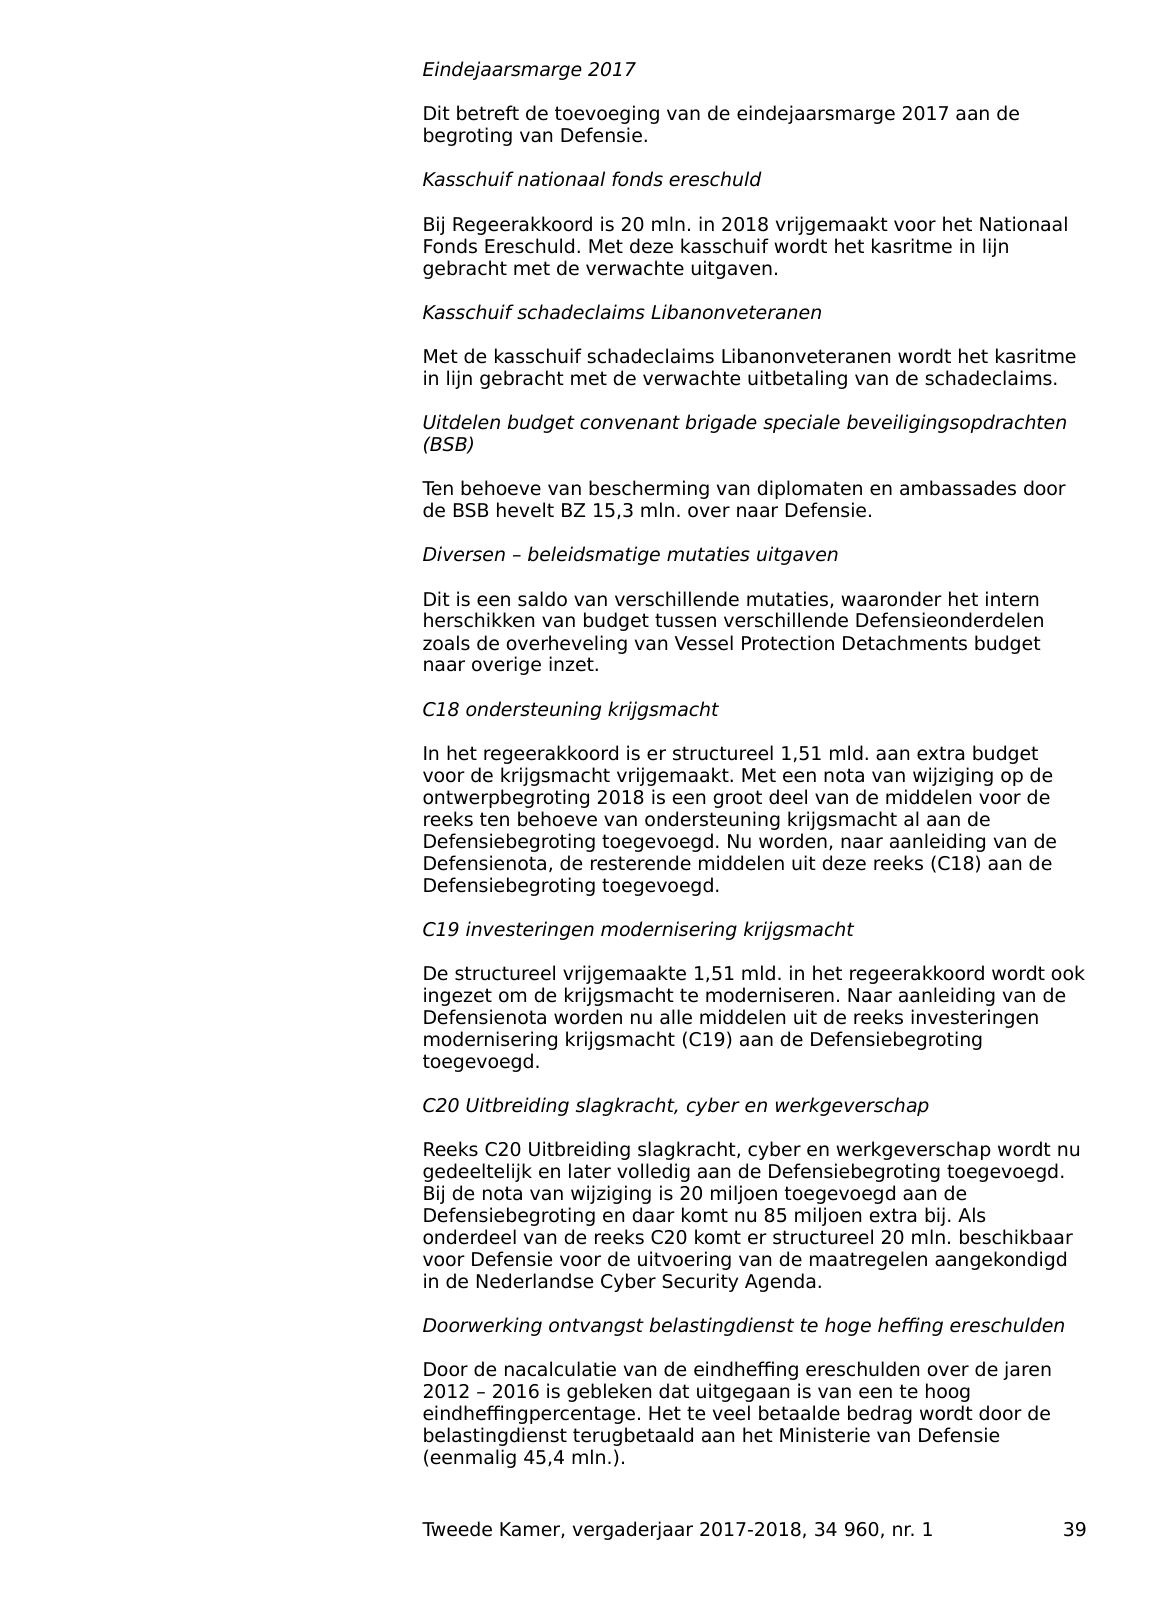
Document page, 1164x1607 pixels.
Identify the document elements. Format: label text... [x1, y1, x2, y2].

subtitle C20 Uitbreiding slagkracht, cyber en werkgeverschap [422, 1095, 1087, 1117]
subtitle Doorwerking ontvangst belastingdienst te hoge heffing ereschulden [422, 1315, 1087, 1337]
text Reeks C20 Uitbreiding slagkracht, cyber en werkgeverschap wordt nu gedeeltelijk en later volledig aan de Defensiebegroting toegevoegd. Bij de nota van wijziging is 20 miljoen toegevoegd aan de Defensiebegroting en daar komt nu 85 miljoen extra bij. Als onderdeel van de reeks C20 komt er structureel 20 mln. beschikbaar voor Defensie voor de uitvoering van de maatregelen aangekondigd in de Nederlandse Cyber Security Agenda. [422, 1139, 1087, 1293]
subtitle C19 investeringen modernisering krijgsmacht [422, 919, 1087, 941]
subtitle Diversen – beleidsmatige mutaties uitgaven [422, 544, 1087, 566]
text De structureel vrijgemaakte 1,51 mld. in het regeerakkoord wordt ook ingezet om de krijgsmacht te moderniseren. Naar aanleiding van de Defensienota worden nu alle middelen uit de reeks investeringen modernisering krijgsmacht (C19) aan de Defensiebegroting toegevoegd. [422, 963, 1087, 1073]
subtitle Kasschuif nationaal fonds ereschuld [422, 169, 1087, 191]
text Met de kasschuif schadeclaims Libanonveteranen wordt het kasritme in lijn gebracht met de verwachte uitbetaling van de schadeclaims. [422, 346, 1087, 390]
text In het regeerakkoord is er structureel 1,51 mld. aan extra budget voor de krijgsmacht vrijgemaakt. Met een nota van wijziging op de ontwerpbegroting 2018 is een groot deel van de middelen voor de reeks ten behoeve van ondersteuning krijgsmacht al aan de Defensiebegroting toegevoegd. Nu worden, naar aanleiding van de Defensienota, de resterende middelen uit deze reeks (C18) aan de Defensiebegroting toegevoegd. [422, 743, 1087, 897]
text Dit betreft de toevoeging van de eindejaarsmarge 2017 aan de begroting van Defensie. [422, 103, 1087, 147]
subtitle Eindejaarsmarge 2017 [422, 59, 1087, 81]
text Dit is een saldo van verschillende mutaties, waaronder het intern herschikken van budget tussen verschillende Defensieonderdelen zoals de overheveling van Vessel Protection Detachments budget naar overige inzet. [422, 588, 1087, 676]
text Door de nacalculatie van de eindheffing ereschulden over de jaren 2012 – 2016 is gebleken dat uitgegaan is van een te hoog eindheffingpercentage. Het te veel betaalde bedrag wordt door de belastingdienst terugbetaald aan het Ministerie van Defensie (eenmalig 45,4 mln.). [422, 1359, 1087, 1469]
subtitle Kasschuif schadeclaims Libanonveteranen [422, 302, 1087, 324]
text Ten behoeve van bescherming van diplomaten en ambassades door de BSB hevelt BZ 15,3 mln. over naar Defensie. [422, 478, 1087, 522]
text Bij Regeerakkoord is 20 mln. in 2018 vrijgemaakt voor het Nationaal Fonds Ereschuld. Met deze kasschuif wordt het kasritme in lijn gebracht met de verwachte uitgaven. [422, 213, 1087, 279]
subtitle C18 ondersteuning krijgsmacht [422, 698, 1087, 721]
subtitle Uitdelen budget convenant brigade speciale beveiligingsopdrachten (BSB) [422, 412, 1087, 456]
